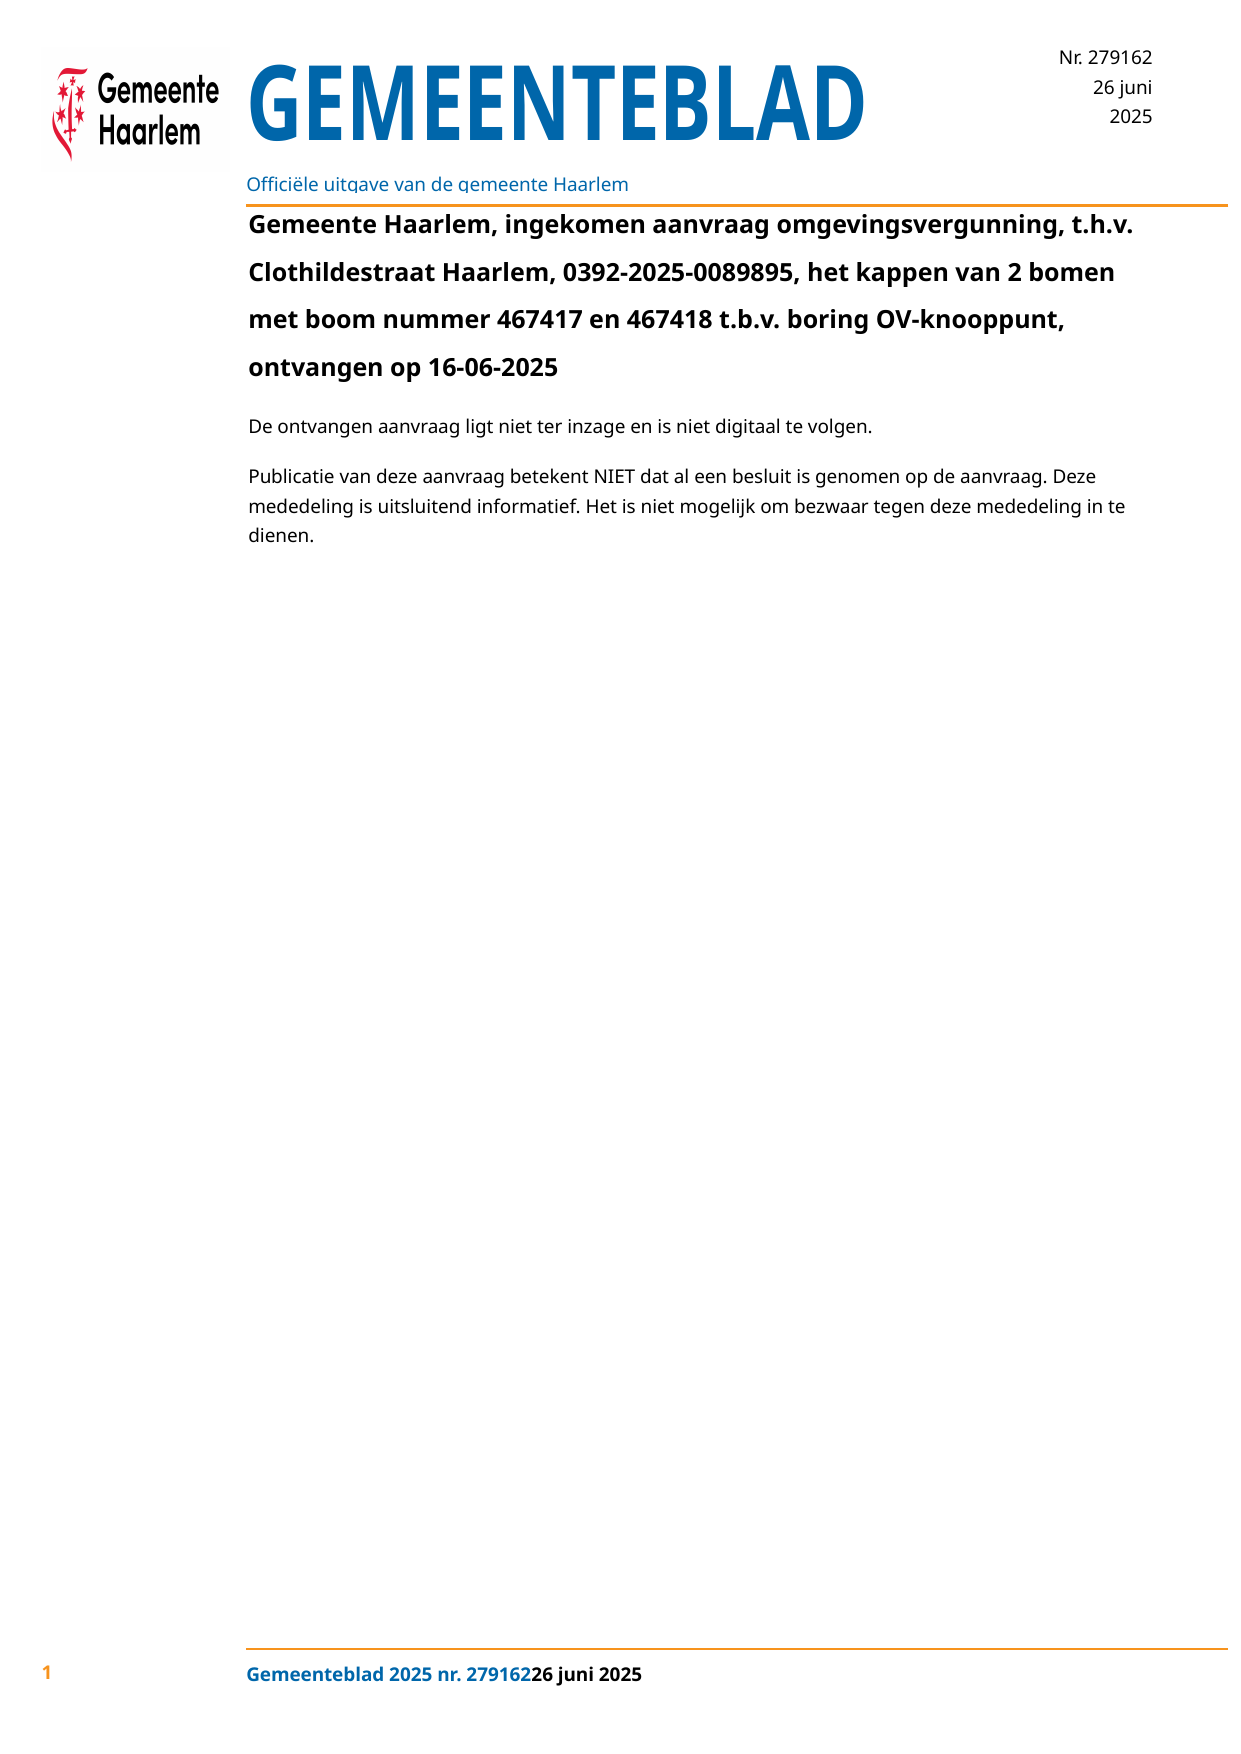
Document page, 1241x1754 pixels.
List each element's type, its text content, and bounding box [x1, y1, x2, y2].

picture [41, 47, 231, 172]
text Gemeente Haarlem, ingekomen aanvraag omgevingsvergunning, t.h.v. Clothildestraat Haarlem, 0392-2025-0089895, het kappen van 2 bomen met boom nummer 467417 en 467418 t.b.v. boring OV-knooppunt, ontvangen op 16-06-2025 [248, 207, 1152, 384]
text De ontvangen aanvraag ligt niet ter inzage en is niet digitaal te volgen. [248, 413, 1152, 439]
text Publicatie van deze aanvraag betekent NIET dat al een besluit is genomen op de aanvraag. Deze mededeling is uitsluitend informatief. Het is niet mogelijk om bezwaar tegen deze mededeling in te dienen. [248, 463, 1152, 548]
